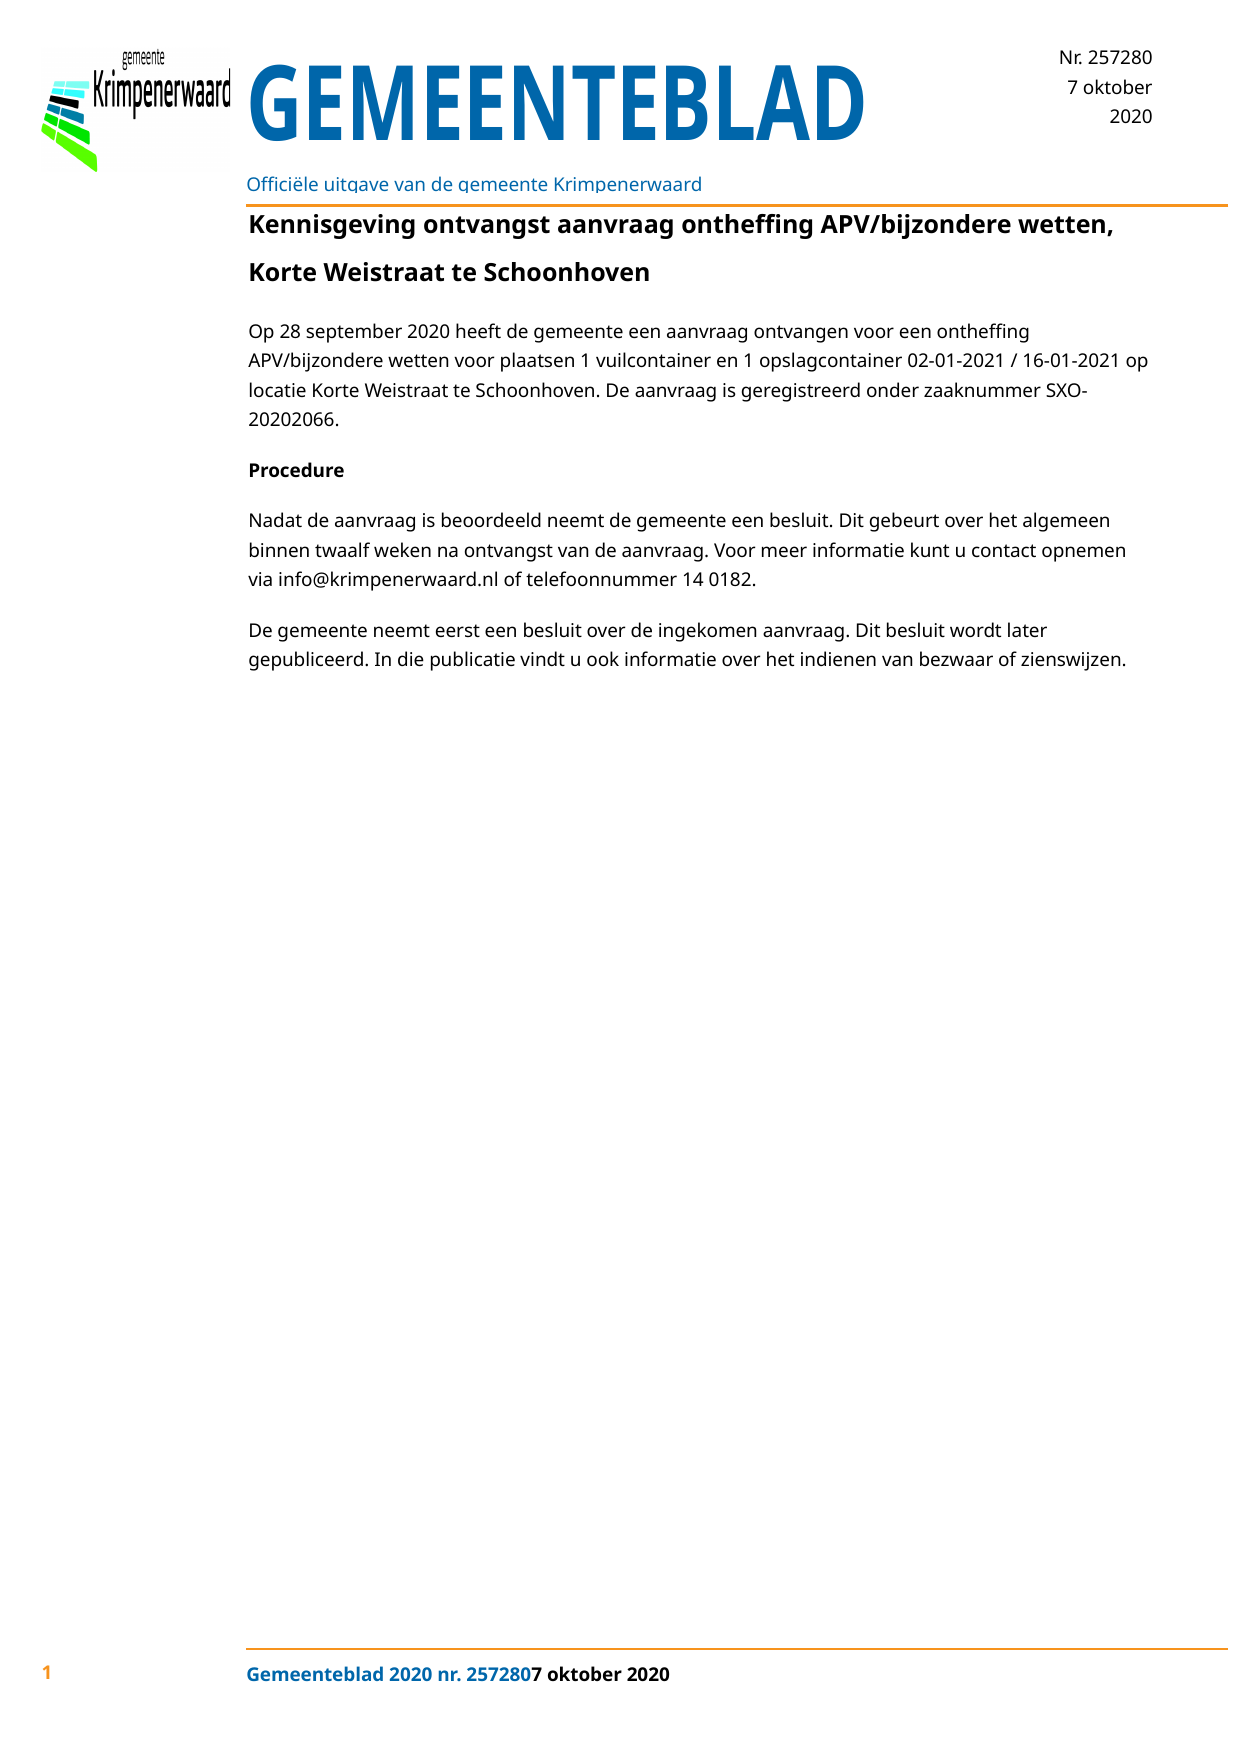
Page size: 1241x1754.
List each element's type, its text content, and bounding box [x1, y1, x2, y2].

text Op 28 september 2020 heeft de gemeente een aanvraag ontvangen voor een ontheffing APV/bijzondere wetten voor plaatsen 1 vuilcontainer en 1 opslagcontainer 02-01-2021 / 16-01-2021 op locatie Korte Weistraat te Schoonhoven. De aanvraag is geregistreerd onder zaaknummer SXO-20202066. [248, 318, 1152, 432]
text Kennisgeving ontvangst aanvraag ontheffing APV/bijzondere wetten, Korte Weistraat te Schoonhoven [248, 207, 1152, 288]
text Nadat de aanvraag is beoordeeld neemt de gemeente een besluit. Dit gebeurt over het algemeen binnen twaalf weken na ontvangst van de aanvraag. Voor meer informatie kunt u contact opnemen via info@krimpenerwaard.nl of telefoonnummer 14 0182. [248, 507, 1152, 592]
text Procedure [248, 457, 1152, 483]
picture [41, 47, 231, 172]
text De gemeente neemt eerst een besluit over de ingekomen aanvraag. Dit besluit wordt later gepubliceerd. In die publicatie vindt u ook informatie over het indienen van bezwaar of zienswijzen. [248, 617, 1152, 672]
